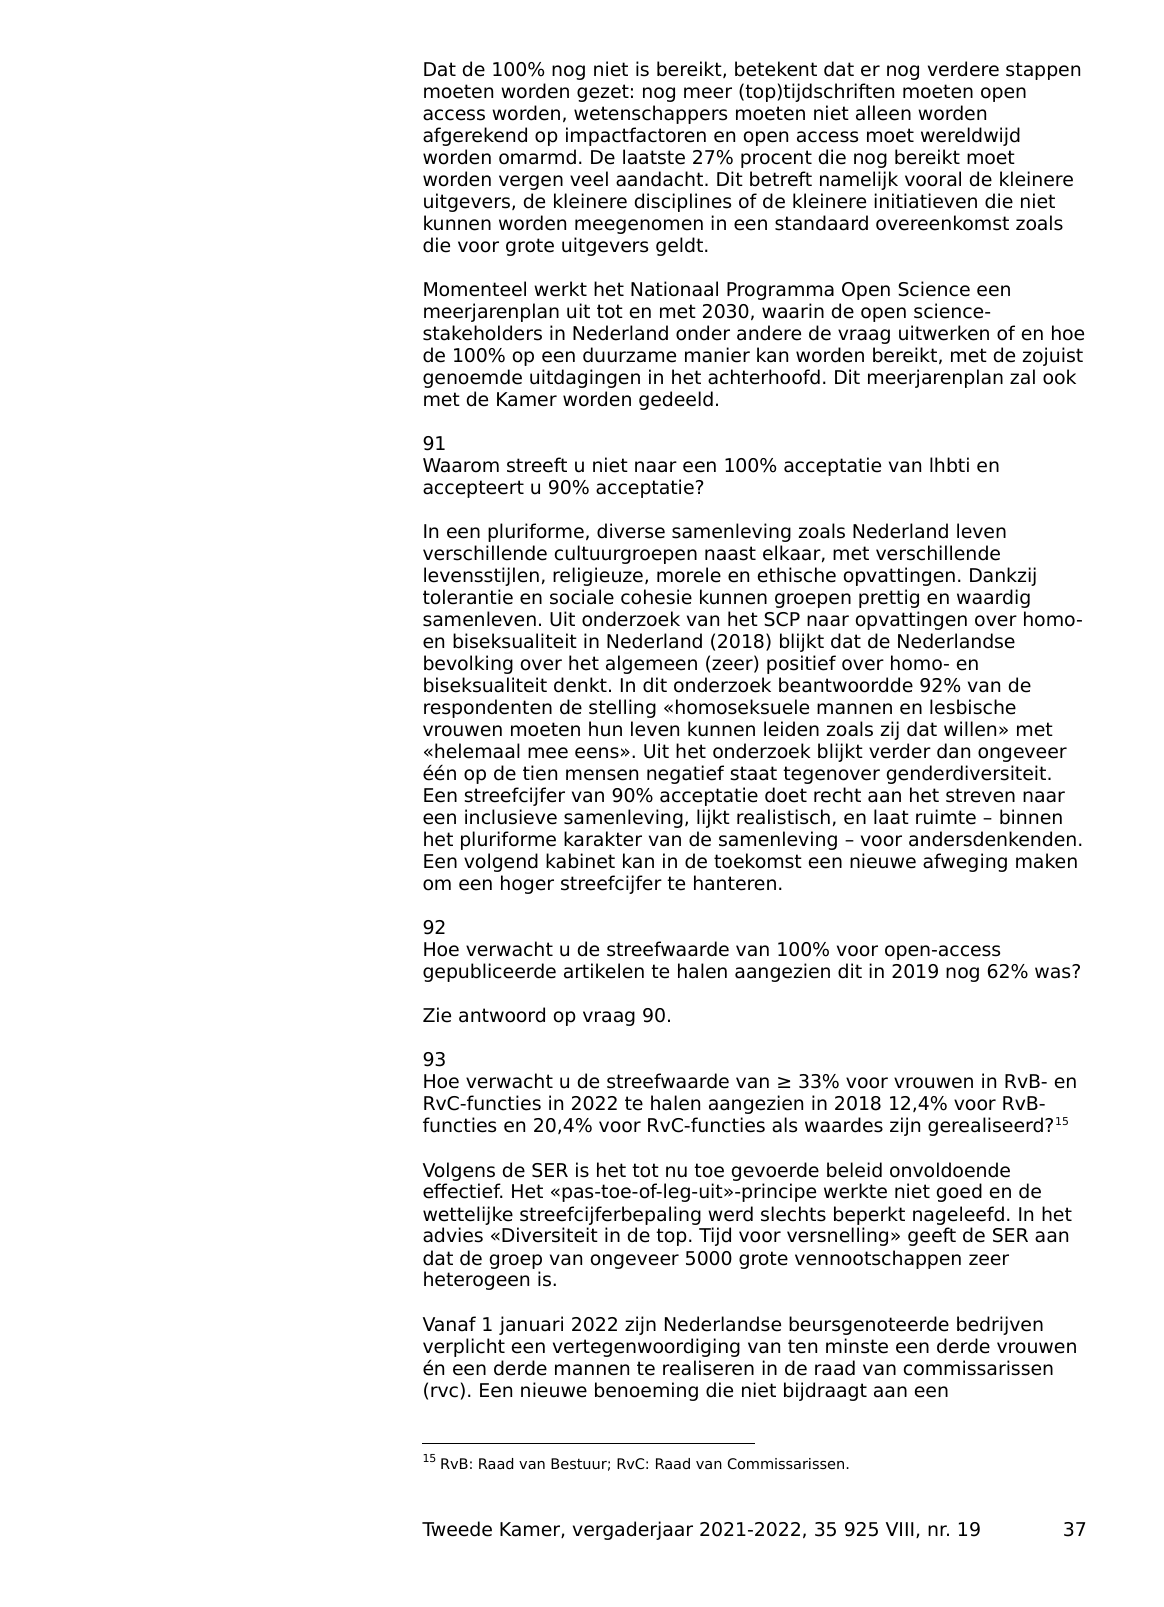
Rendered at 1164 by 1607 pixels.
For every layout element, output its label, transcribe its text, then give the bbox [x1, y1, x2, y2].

text Volgens de SER is het tot nu toe gevoerde beleid onvoldoende effectief. Het «pas-toe-of-leg-uit»-principe werkte niet goed en de wettelijke streefcijferbepaling werd slechts beperkt nageleefd. In het advies «Diversiteit in de top. Tijd voor versnelling» geeft de SER aan dat de groep van ongeveer 5000 grote vennootschappen zeer heterogeen is. [422, 1159, 1087, 1291]
text Zie antwoord op vraag 90. [422, 1005, 1087, 1027]
text Dat de 100% nog niet is bereikt, betekent dat er nog verdere stappen moeten worden gezet: nog meer (top)tijdschriften moeten open access worden, wetenschappers moeten niet alleen worden afgerekend op impactfactoren en open access moet wereldwijd worden omarmd. De laatste 27% procent die nog bereikt moet worden vergen veel aandacht. Dit betreft namelijk vooral de kleinere uitgevers, de kleinere disciplines of de kleinere initiatieven die niet kunnen worden meegenomen in een standaard overeenkomst zoals die voor grote uitgevers geldt. [422, 59, 1087, 257]
text 92 [422, 917, 1087, 939]
text 91 [422, 433, 1087, 455]
text RvB: Raad van Bestuur; RvC: Raad van Commissarissen. [422, 1452, 1087, 1474]
text 93 [422, 1049, 1087, 1071]
text Waarom streeft u niet naar een 100% acceptatie van lhbti en accepteert u 90% acceptatie? [422, 455, 1087, 499]
text Hoe verwacht u de streefwaarde van ≥ 33% voor vrouwen in RvB- en RvC-functies in 2022 te halen aangezien in 2018 12,4% voor RvB-functies en 20,4% voor RvC-functies als waardes zijn gerealiseerd? [422, 1071, 1087, 1137]
text In een pluriforme, diverse samenleving zoals Nederland leven verschillende cultuurgroepen naast elkaar, met verschillende levensstijlen, religieuze, morele en ethische opvattingen. Dankzij tolerantie en sociale cohesie kunnen groepen prettig en waardig samenleven. Uit onderzoek van het SCP naar opvattingen over homo- en biseksualiteit in Nederland (2018) blijkt dat de Nederlandse bevolking over het algemeen (zeer) positief over homo- en biseksualiteit denkt. In dit onderzoek beantwoordde 92% van de respondenten de stelling «homoseksuele mannen en lesbische vrouwen moeten hun leven kunnen leiden zoals zij dat willen» met «helemaal mee eens». Uit het onderzoek blijkt verder dan ongeveer één op de tien mensen negatief staat tegenover genderdiversiteit. Een streefcijfer van 90% acceptatie doet recht aan het streven naar een inclusieve samenleving, lijkt realistisch, en laat ruimte – binnen het pluriforme karakter van de samenleving – voor andersdenkenden. Een volgend kabinet kan in de toekomst een nieuwe afweging maken om een hoger streefcijfer te hanteren. [422, 521, 1087, 895]
text Vanaf 1 januari 2022 zijn Nederlandse beursgenoteerde bedrijven verplicht een vertegenwoordiging van ten minste een derde vrouwen én een derde mannen te realiseren in de raad van commissarissen (rvc). Een nieuwe benoeming die niet bijdraagt aan een [422, 1313, 1087, 1401]
text Momenteel werkt het Nationaal Programma Open Science een meerjarenplan uit tot en met 2030, waarin de open science-stakeholders in Nederland onder andere de vraag uitwerken of en hoe de 100% op een duurzame manier kan worden bereikt, met de zojuist genoemde uitdagingen in het achterhoofd. Dit meerjarenplan zal ook met de Kamer worden gedeeld. [422, 279, 1087, 411]
text Hoe verwacht u de streefwaarde van 100% voor open-access gepubliceerde artikelen te halen aangezien dit in 2019 nog 62% was? [422, 939, 1087, 983]
